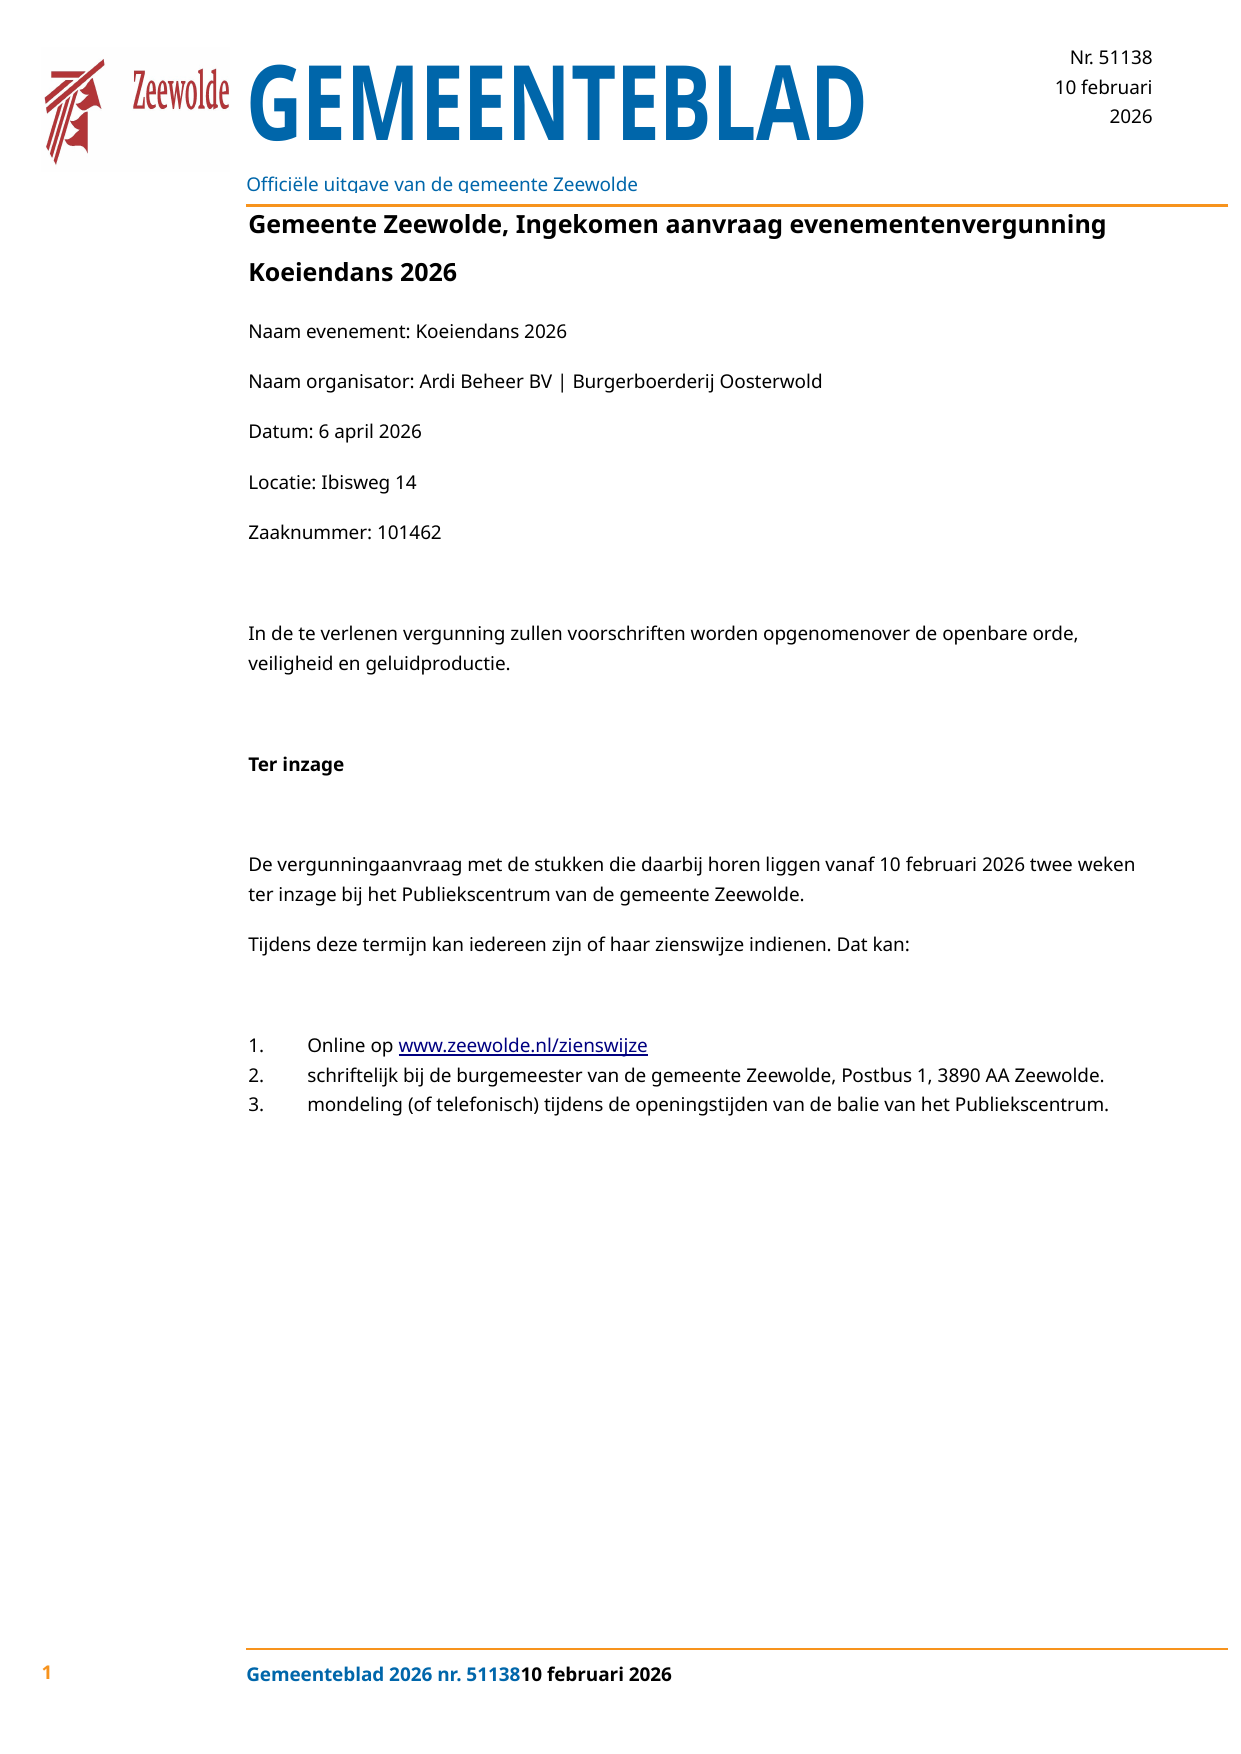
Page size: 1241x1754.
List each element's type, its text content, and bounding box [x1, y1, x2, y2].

text In de te verlenen vergunning zullen voorschriften worden opgenomenover de openbare orde, veiligheid en geluidproductie. [248, 620, 1152, 676]
text Tijdens deze termijn kan iedereen zijn of haar zienswijze indienen. Dat kan: [248, 932, 1152, 957]
picture [41, 47, 231, 172]
text De vergunningaanvraag met de stukken die daarbij horen liggen vanaf 10 februari 2026 twee weken ter inzage bij het Publiekscentrum van de gemeente Zeewolde. [248, 852, 1152, 907]
text Datum: 6 april 2026 [248, 419, 1152, 444]
list mondeling (of telefonisch) tijdens de openingstijden van de balie van het Publiekscentrum. [248, 1092, 1152, 1117]
list schriftelijk bij de burgemeester van de gemeente Zeewolde, Postbus 1, 3890 AA Zeewolde. [248, 1062, 1152, 1088]
text Naam evenement: Koeiendans 2026 [248, 318, 1152, 344]
text Ter inzage [248, 751, 1152, 777]
list Online op www.zeewolde.nl/zienswijze [248, 1032, 1152, 1058]
text Locatie: Ibisweg 14 [248, 469, 1152, 495]
text Naam organisator: Ardi Beheer BV | Burgerboerderij Oosterwold [248, 368, 1152, 394]
text Zaaknummer: 101462 [248, 519, 1152, 545]
text Gemeente Zeewolde, Ingekomen aanvraag evenementenvergunning Koeiendans 2026 [248, 207, 1152, 288]
